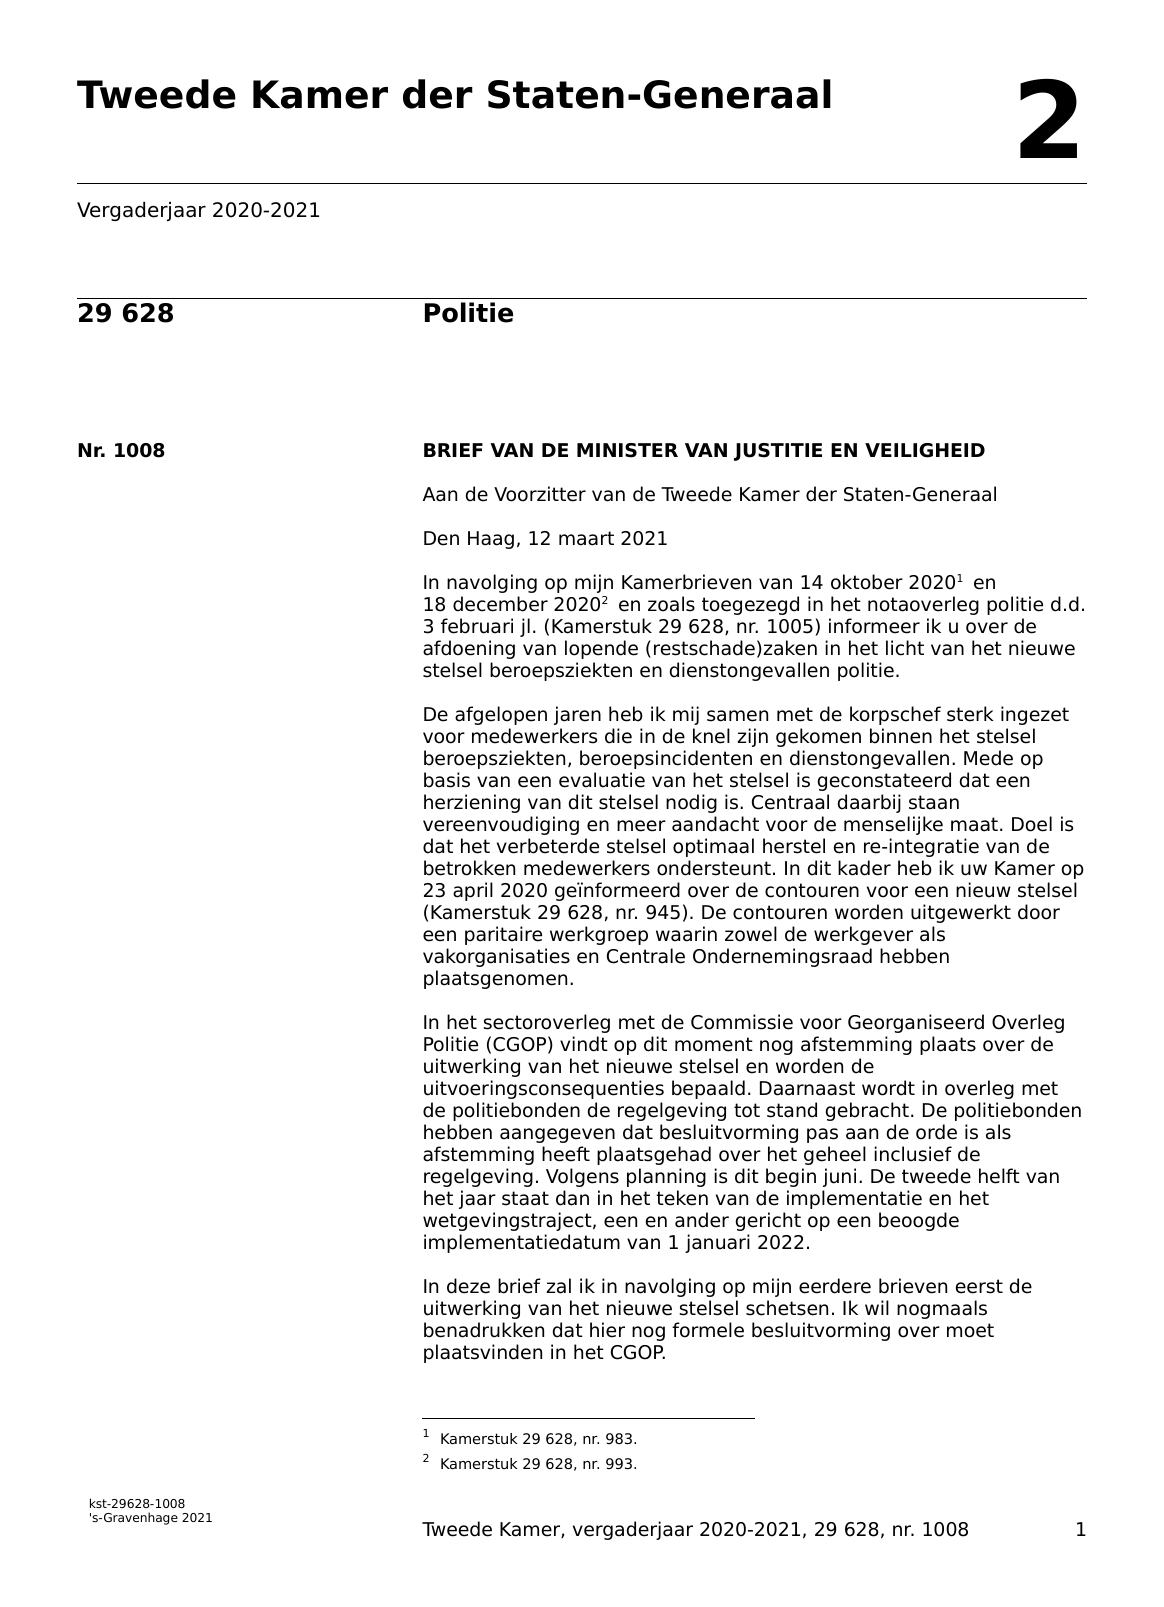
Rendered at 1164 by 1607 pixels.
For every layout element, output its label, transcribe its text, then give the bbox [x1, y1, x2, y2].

text Kamerstuk 29 628, nr. 983. [422, 1427, 1087, 1449]
text In het sectoroverleg met de Commissie voor Georganiseerd Overleg Politie (CGOP) vindt op dit moment nog afstemming plaats over de uitwerking van het nieuwe stelsel en worden de uitvoeringsconsequenties bepaald. Daarnaast wordt in overleg met de politiebonden de regelgeving tot stand gebracht. De politiebonden hebben aangegeven dat besluitvorming pas aan de orde is als afstemming heeft plaatsgehad over het geheel inclusief de regelgeving. Volgens planning is dit begin juni. De tweede helft van het jaar staat dan in het teken van de implementatie en het wetgevingstraject, een en ander gericht op een beoogde implementatiedatum van 1 januari 2022. [422, 1012, 1087, 1254]
table_header Tweede Kamer der Staten-Generaal [77, 59, 886, 183]
subtitle Nr. 1008 BRIEF VAN DE MINISTER VAN JUSTITIE EN VEILIGHEID [77, 440, 1087, 462]
table_cell Vergaderjaar 2020-2021 [77, 184, 1087, 298]
text Den Haag, 12 maart 2021 [422, 528, 1087, 550]
text kst-29628-1008 [88, 1497, 323, 1511]
text In deze brief zal ik in navolging op mijn eerdere brieven eerst de uitwerking van het nieuwe stelsel schetsen. Ik wil nogmaals benadrukken dat hier nog formele besluitvorming over moet plaatsvinden in het CGOP. [422, 1276, 1087, 1364]
text Kamerstuk 29 628, nr. 993. [422, 1452, 1087, 1474]
text In navolging op mijn Kamerbrieven van 14 oktober 2020 en 18 december 2020 en zoals toegezegd in het notaoverleg politie d.d. 3 februari jl. (Kamerstuk 29 628, nr. 1005) informeer ik u over de afdoening van lopende (restschade)zaken in het licht van het nieuwe stelsel beroepsziekten en dienstongevallen politie. [422, 572, 1087, 682]
text De afgelopen jaren heb ik mij samen met de korpschef sterk ingezet voor medewerkers die in de knel zijn gekomen binnen het stelsel beroepsziekten, beroepsincidenten en dienstongevallen. Mede op basis van een evaluatie van het stelsel is geconstateerd dat een herziening van dit stelsel nodig is. Centraal daarbij staan vereenvoudiging en meer aandacht voor de menselijke maat. Doel is dat het verbeterde stelsel optimaal herstel en re-integratie van de betrokken medewerkers ondersteunt. In dit kader heb ik uw Kamer op 23 april 2020 geïnformeerd over de contouren voor een nieuw stelsel (Kamerstuk 29 628, nr. 945). De contouren worden uitgewerkt door een paritaire werkgroep waarin zowel de werkgever als vakorganisaties en Centrale Ondernemingsraad hebben plaatsgenomen. [422, 704, 1087, 990]
text Aan de Voorzitter van de Tweede Kamer der Staten-Generaal [422, 484, 1087, 506]
text 's-Gravenhage 2021 [88, 1511, 323, 1525]
table_header 2 [886, 59, 1087, 183]
subtitle 29 628 Politie [77, 299, 1087, 329]
